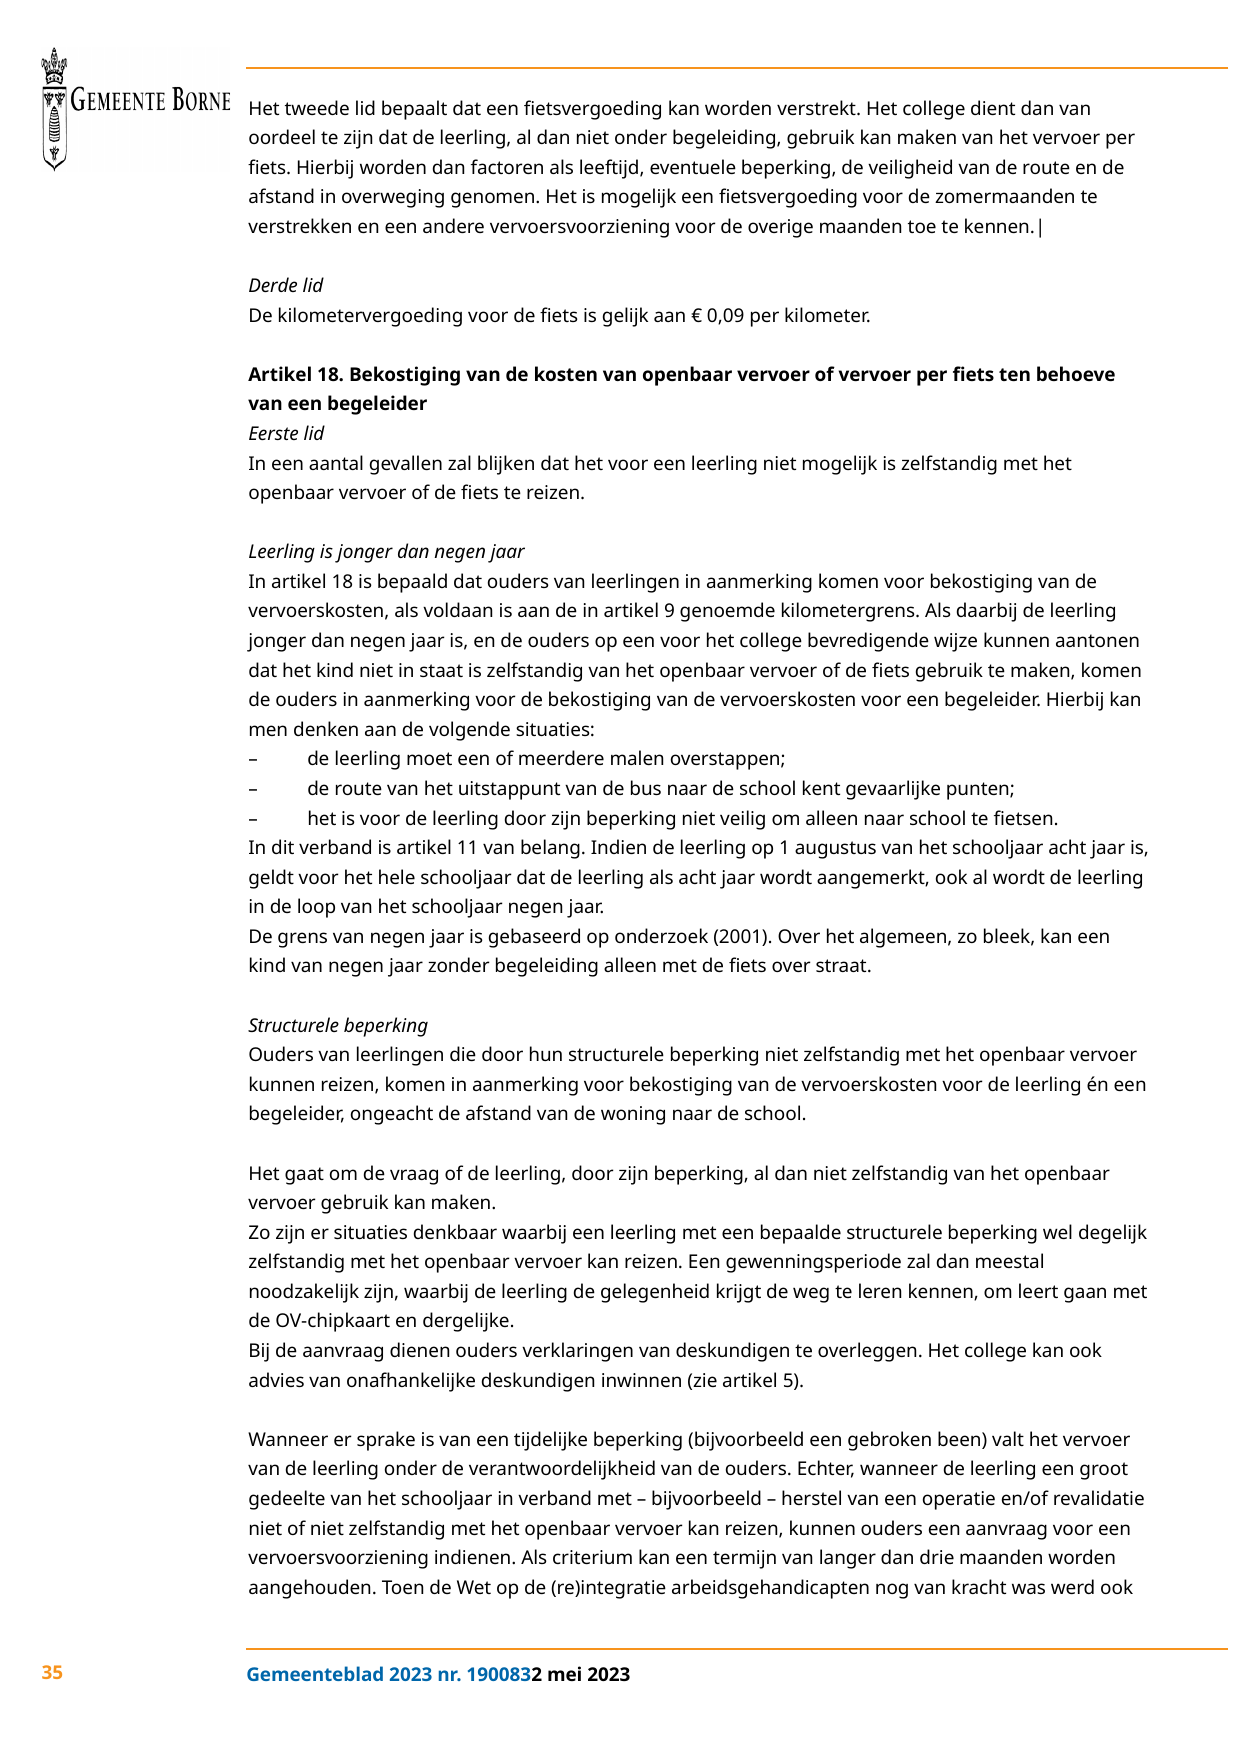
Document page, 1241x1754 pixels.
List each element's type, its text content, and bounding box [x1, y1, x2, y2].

text Artikel 18. Bekostiging van de kosten van openbaar vervoer of vervoer per fiets ten behoeve van een begeleider [248, 361, 1152, 416]
text Eerste lid [248, 420, 1152, 446]
text De kilometervergoeding voor de fiets is gelijk aan € 0,09 per kilometer. [248, 302, 1152, 328]
text Structurele beperking [248, 1012, 1152, 1038]
text Het gaat om de vraag of de leerling, door zijn beperking, al dan niet zelfstandig van het openbaar vervoer gebruik kan maken. [248, 1160, 1152, 1215]
text In artikel 18 is bepaald dat ouders van leerlingen in aanmerking komen voor bekostiging van de vervoerskosten, als voldaan is aan de in artikel 9 genoemde kilometergrens. Als daarbij de leerling jonger dan negen jaar is, en de ouders op een voor het college bevredigende wijze kunnen aantonen dat het kind niet in staat is zelfstandig van het openbaar vervoer of de fiets gebruik te maken, komen de ouders in aanmerking voor de bekostiging van de vervoerskosten voor een begeleider. Hierbij kan men denken aan de volgende situaties: [248, 568, 1152, 742]
text Leerling is jonger dan negen jaar [248, 538, 1152, 564]
list het is voor de leerling door zijn beperking niet veilig om alleen naar school te fietsen. [248, 805, 1152, 831]
text In dit verband is artikel 11 van belang. Indien de leerling op 1 augustus van het schooljaar acht jaar is, geldt voor het hele schooljaar dat de leerling als acht jaar wordt aangemerkt, ook al wordt de leerling in de loop van het schooljaar negen jaar. [248, 834, 1152, 919]
text Wanneer er sprake is van een tijdelijke beperking (bijvoorbeeld een gebroken been) valt het vervoer van de leerling onder de verantwoordelijkheid van de ouders. Echter, wanneer de leerling een groot gedeelte van het schooljaar in verband met – bijvoorbeeld – herstel van een operatie en/of revalidatie niet of niet zelfstandig met het openbaar vervoer kan reizen, kunnen ouders een aanvraag voor een vervoersvoorziening indienen. Als criterium kan een termijn van langer dan drie maanden worden aangehouden. Toen de Wet op de (re)integratie arbeidsgehandicapten nog van kracht was werd ook [248, 1426, 1152, 1600]
text Ouders van leerlingen die door hun structurele beperking niet zelfstandig met het openbaar vervoer kunnen reizen, komen in aanmerking voor bekostiging van de vervoerskosten voor de leerling én een begeleider, ongeacht de afstand van de woning naar de school. [248, 1041, 1152, 1126]
list de leerling moet een of meerdere malen overstappen; [248, 746, 1152, 771]
list de route van het uitstappunt van de bus naar de school kent gevaarlijke punten; [248, 775, 1152, 801]
text Zo zijn er situaties denkbaar waarbij een leerling met een bepaalde structurele beperking wel degelijk zelfstandig met het openbaar vervoer kan reizen. Een gewenningsperiode zal dan meestal noodzakelijk zijn, waarbij de leerling de gelegenheid krijgt de weg te leren kennen, om leert gaan met de OV-chipkaart en dergelijke. [248, 1219, 1152, 1333]
text In een aantal gevallen zal blijken dat het voor een leerling niet mogelijk is zelfstandig met het openbaar vervoer of de fiets te reizen. [248, 450, 1152, 505]
text Bij de aanvraag dienen ouders verklaringen van deskundigen te overleggen. Het college kan ook advies van onafhankelijke deskundigen inwinnen (zie artikel 5). [248, 1337, 1152, 1393]
text Derde lid [248, 272, 1152, 298]
text Het tweede lid bepaalt dat een fietsvergoeding kan worden verstrekt. Het college dient dan van oordeel te zijn dat de leerling, al dan niet onder begeleiding, gebruik kan maken van het vervoer per fiets. Hierbij worden dan factoren als leeftijd, eventuele beperking, de veiligheid van de route en de afstand in overweging genomen. Het is mogelijk een fietsvergoeding voor de zomermaanden te verstrekken en een andere vervoersvoorziening voor de overige maanden toe te kennen.| [248, 95, 1152, 239]
text De grens van negen jaar is gebaseerd op onderzoek (2001). Over het algemeen, zo bleek, kan een kind van negen jaar zonder begeleiding alleen met de fiets over straat. [248, 923, 1152, 978]
picture [41, 47, 231, 172]
